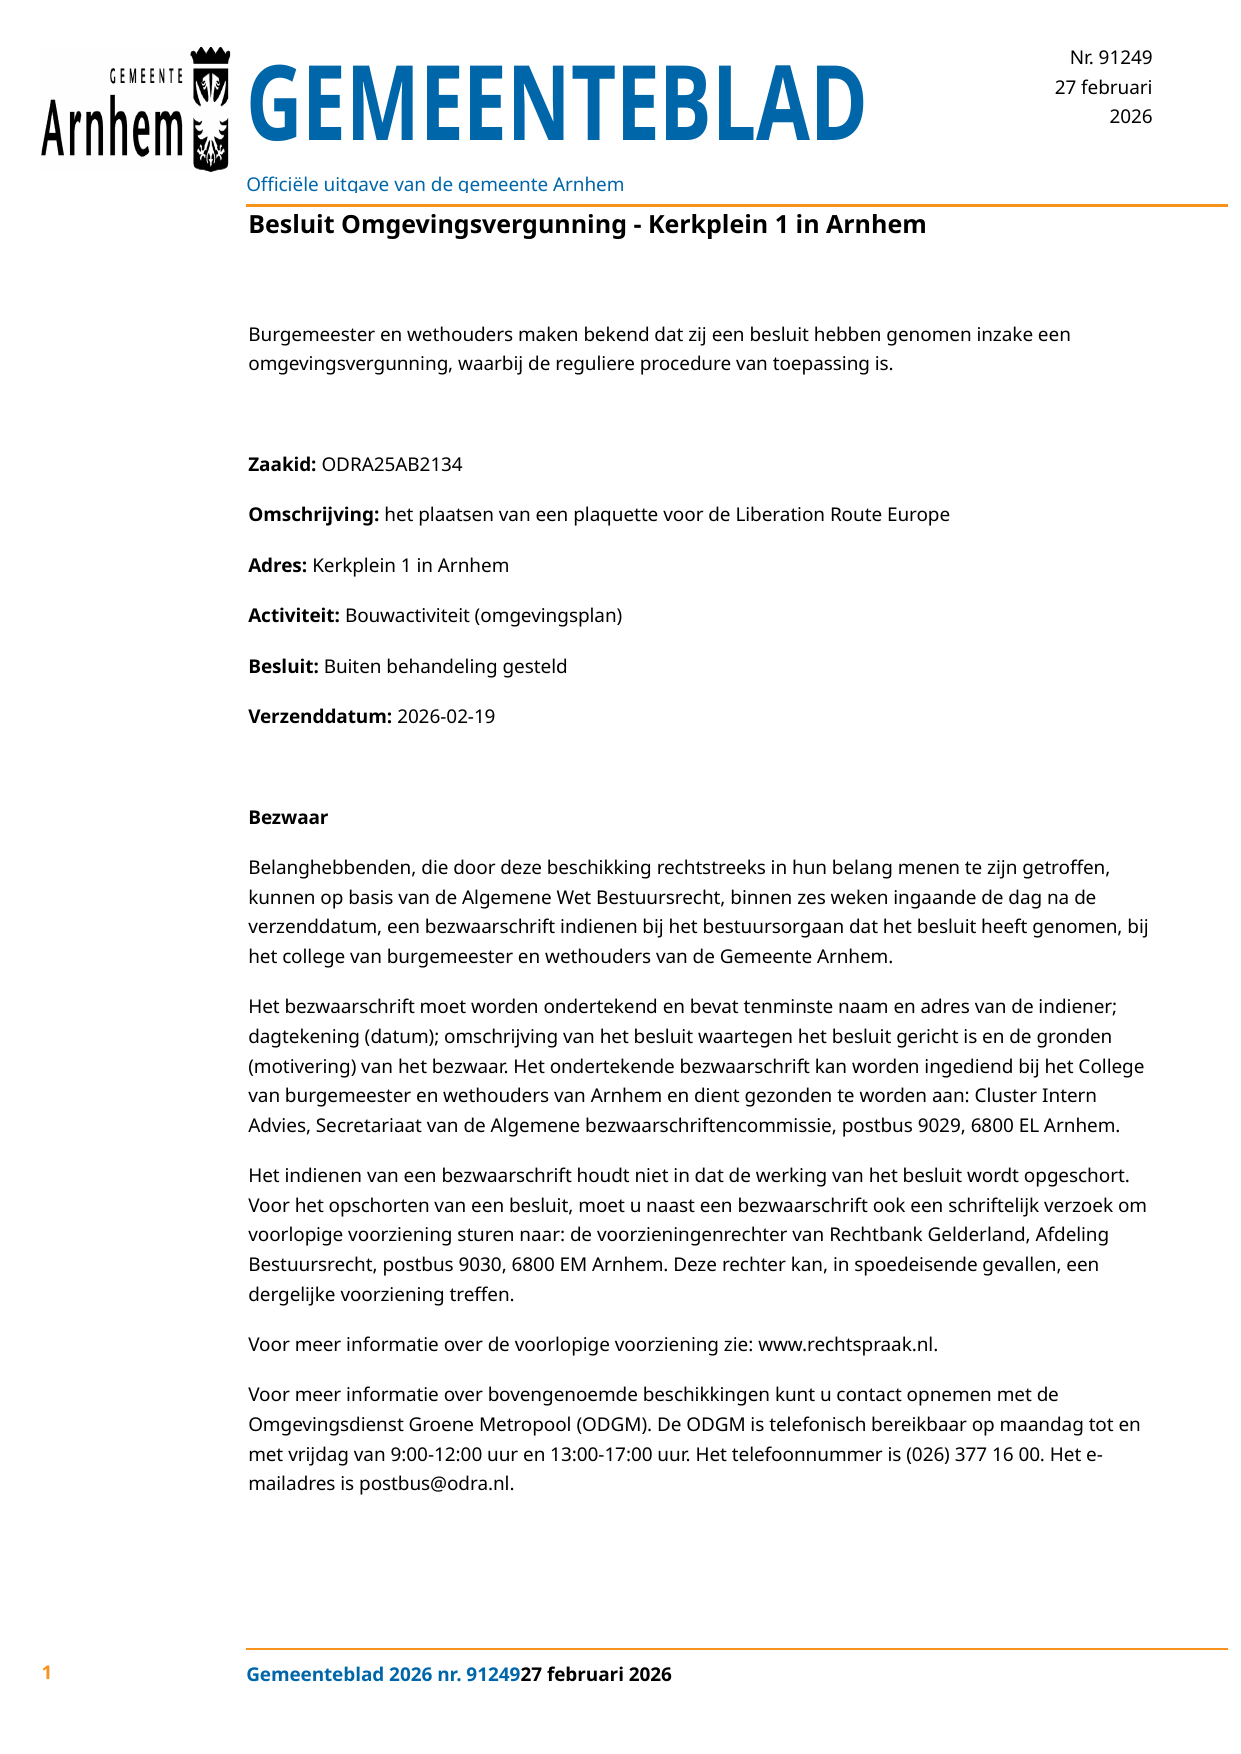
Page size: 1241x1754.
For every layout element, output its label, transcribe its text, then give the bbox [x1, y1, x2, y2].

text Zaakid: ODRA25AB2134 [248, 451, 1152, 477]
text Belanghebbenden, die door deze beschikking rechtstreeks in hun belang menen te zijn getroffen, kunnen op basis van de Algemene Wet Bestuursrecht, binnen zes weken ingaande de dag na de verzenddatum, een bezwaarschrift indienen bij het bestuursorgaan dat het besluit heeft genomen, bij het college van burgemeester en wethouders van de Gemeente Arnhem. [248, 854, 1152, 969]
text Adres: Kerkplein 1 in Arnhem [248, 552, 1152, 578]
text Omschrijving: het plaatsen van een plaquette voor de Liberation Route Europe [248, 502, 1152, 527]
text Voor meer informatie over de voorlopige voorziening zie: www.rechtspraak.nl. [248, 1331, 1152, 1357]
text Besluit: Buiten behandeling gesteld [248, 653, 1152, 678]
text Voor meer informatie over bovengenoemde beschikkingen kunt u contact opnemen met de Omgevingsdienst Groene Metropool (ODGM). De ODGM is telefonisch bereikbaar op maandag tot en met vrijdag van 9:00-12:00 uur en 13:00-17:00 uur. Het telefoonnummer is (026) 377 16 00. Het e-mailadres is postbus@odra.nl. [248, 1382, 1152, 1496]
text Het bezwaarschrift moet worden ondertekend en bevat tenminste naam en adres van de indiener; dagtekening (datum); omschrijving van het besluit waartegen het besluit gericht is en de gronden (motivering) van het bezwaar. Het ondertekende bezwaarschrift kan worden ingediend bij het College van burgemeester en wethouders van Arnhem en dient gezonden te worden aan: Cluster Intern Advies, Secretariaat van de Algemene bezwaarschriftencommissie, postbus 9029, 6800 EL Arnhem. [248, 994, 1152, 1138]
text Het indienen van een bezwaarschrift houdt niet in dat de werking van het besluit wordt opgeschort. Voor het opschorten van een besluit, moet u naast een bezwaarschrift ook een schriftelijk verzoek om voorlopige voorziening sturen naar: de voorzieningenrechter van Rechtbank Gelderland, Afdeling Bestuursrecht, postbus 9030, 6800 EM Arnhem. Deze rechter kan, in spoedeisende gevallen, een dergelijke voorziening treffen. [248, 1162, 1152, 1306]
text Bezwaar [248, 804, 1152, 830]
text Activiteit: Bouwactiviteit (omgevingsplan) [248, 602, 1152, 628]
picture [41, 47, 231, 172]
text Burgemeester en wethouders maken bekend dat zij een besluit hebben genomen inzake een omgevingsvergunning, waarbij de reguliere procedure van toepassing is. [248, 321, 1152, 376]
text Verzenddatum: 2026-02-19 [248, 703, 1152, 729]
text Besluit Omgevingsvergunning - Kerkplein 1 in Arnhem [248, 207, 1152, 241]
